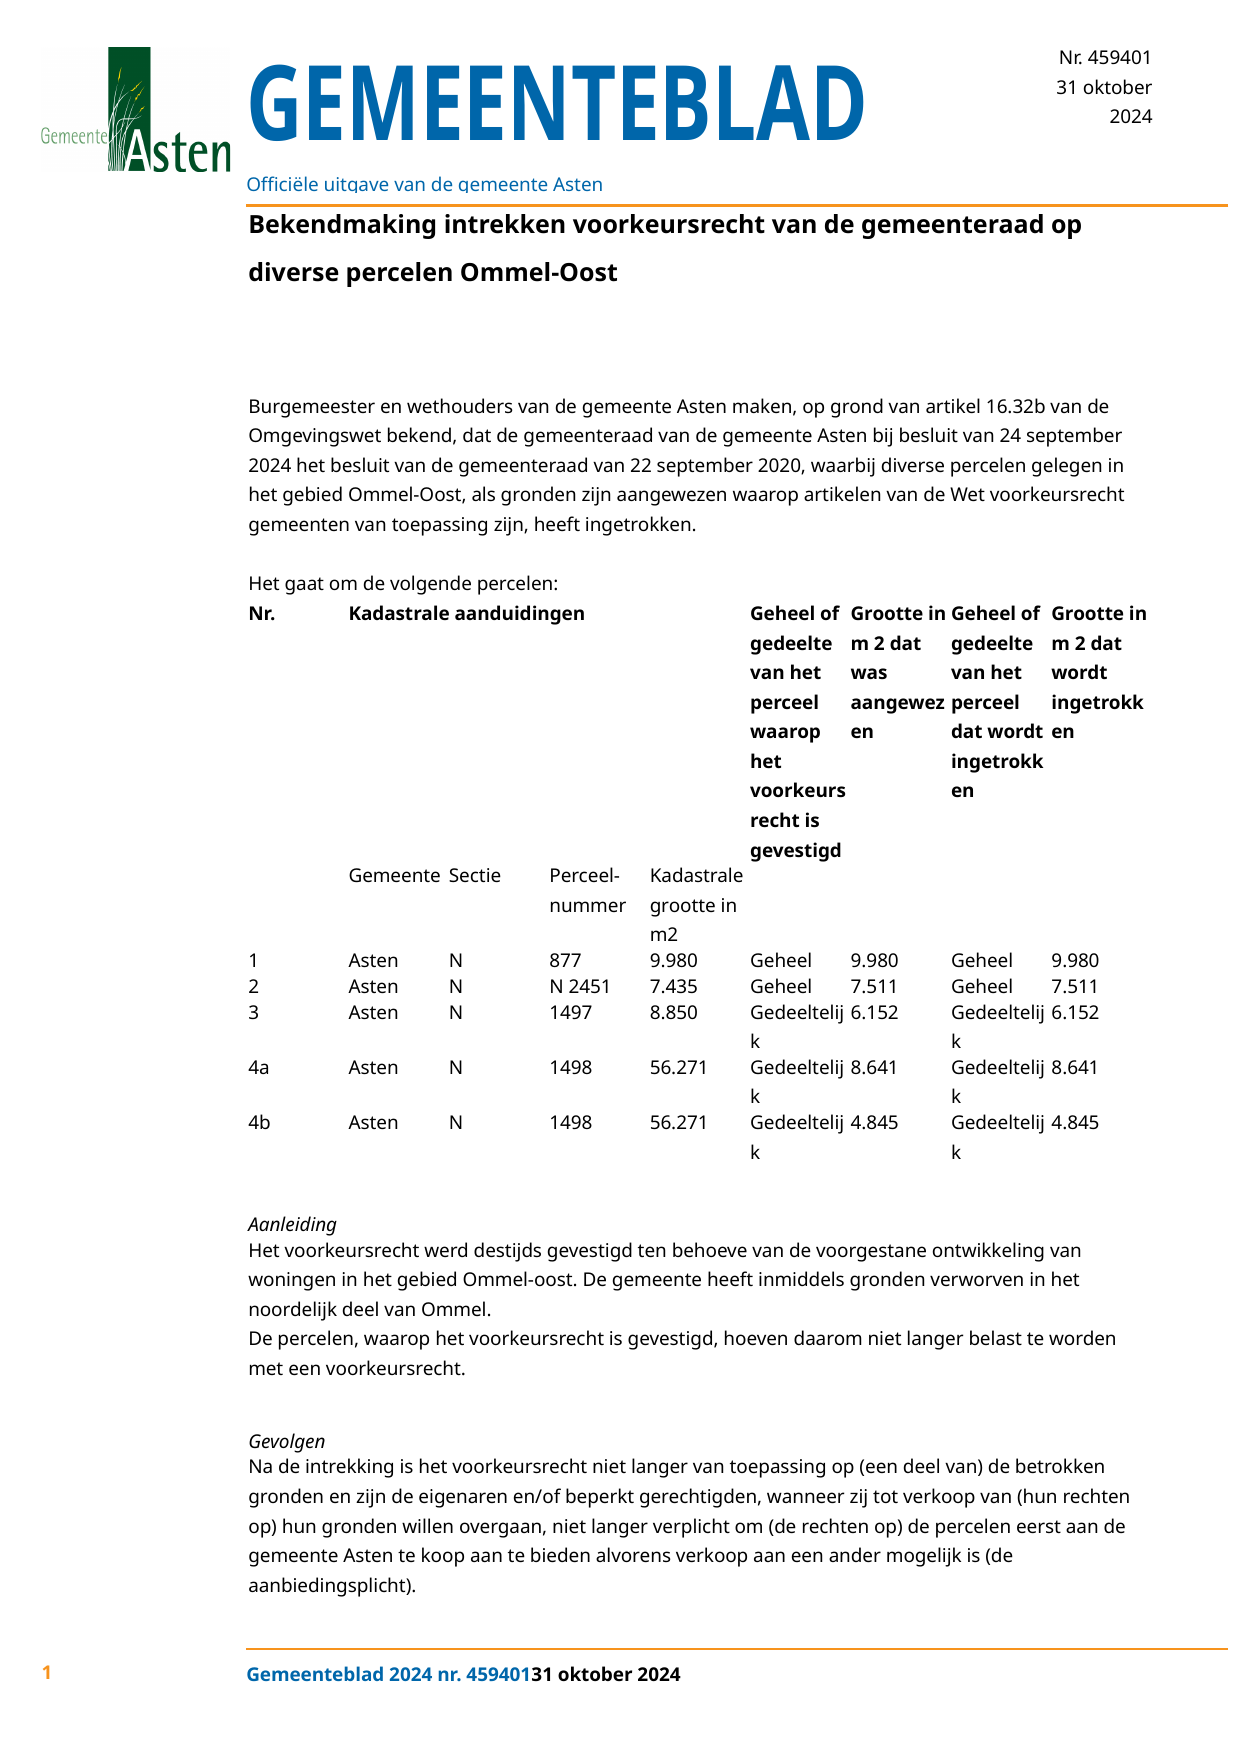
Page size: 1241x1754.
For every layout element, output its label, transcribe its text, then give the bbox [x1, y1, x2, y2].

table_cell N [449, 1054, 549, 1109]
text Burgemeester en wethouders van de gemeente Asten maken, op grond van artikel 16.32b van de Omgevingswet bekend, dat de gemeenteraad van de gemeente Asten bij besluit van 24 september 2024 het besluit van de gemeenteraad van 22 september 2020, waarbij diverse percelen gelegen in het gebied Ommel-Oost, als gronden zijn aangewezen waarop artikelen van de Wet voorkeursrecht gemeenten van toepassing zijn, heeft ingetrokken. [248, 393, 1152, 537]
table_cell 6.152 [1051, 999, 1152, 1054]
table_header Kadastrale aanduidingen [348, 600, 750, 862]
table_cell Gedeeltelijk [951, 1054, 1051, 1109]
table_cell Asten [348, 973, 449, 999]
table_cell [248, 863, 348, 947]
table_cell N [449, 948, 549, 973]
table_cell 1497 [549, 999, 649, 1054]
picture [41, 47, 231, 172]
table_cell 4.845 [1051, 1110, 1152, 1165]
table_cell N [449, 999, 549, 1054]
table_header Grootte in m 2 dat was aangewezen [850, 600, 951, 862]
table_cell 9.980 [850, 948, 951, 973]
table_cell Asten [348, 999, 449, 1054]
table_cell 1498 [549, 1110, 649, 1165]
table_cell Asten [348, 1054, 449, 1109]
table_cell [750, 863, 850, 947]
table_header Nr. [248, 600, 348, 862]
table_cell 4.845 [850, 1110, 951, 1165]
table_cell 8.641 [850, 1054, 951, 1109]
table_cell Gemeente [348, 863, 449, 947]
table_cell Sectie [449, 863, 549, 947]
text Aanleiding [248, 1211, 1152, 1237]
table_cell Asten [348, 948, 449, 973]
table_cell N [449, 1110, 549, 1165]
text De percelen, waarop het voorkeursrecht is gevestigd, hoeven daarom niet langer belast te worden met een voorkeursrecht. [248, 1326, 1152, 1381]
table_cell 1498 [549, 1054, 649, 1109]
table_cell 7.511 [850, 973, 951, 999]
text Gevolgen [248, 1428, 1152, 1454]
table_cell Kadastrale grootte in m2 [650, 863, 750, 947]
table_cell 7.511 [1051, 973, 1152, 999]
table_cell 6.152 [850, 999, 951, 1054]
text Het gaat om de volgende percelen: [248, 570, 1152, 596]
text Na de intrekking is het voorkeursrecht niet langer van toepassing op (een deel van) de betrokken gronden en zijn de eigenaren en/of beperkt gerechtigden, wanneer zij tot verkoop van (hun rechten op) hun gronden willen overgaan, niet langer verplicht om (de rechten op) de percelen eerst aan de gemeente Asten te koop aan te bieden alvorens verkoop aan een ander mogelijk is (de aanbiedingsplicht). [248, 1454, 1152, 1598]
table_header Geheel of gedeelte van het perceel waarop het voorkeursrecht is gevestigd [750, 600, 850, 862]
table_header Geheel of gedeelte van het perceel dat wordt ingetrokken [951, 600, 1051, 862]
table_cell Asten [348, 1110, 449, 1165]
table_cell Gedeeltelijk [951, 999, 1051, 1054]
table_cell 56.271 [650, 1110, 750, 1165]
table_cell 4a [248, 1054, 348, 1109]
text Bekendmaking intrekken voorkeursrecht van de gemeenteraad op diverse percelen Ommel-Oost [248, 207, 1152, 288]
table_cell [850, 863, 951, 947]
table_cell N [449, 973, 549, 999]
table_cell Gedeeltelijk [750, 1054, 850, 1109]
table_cell Gedeeltelijk [951, 1110, 1051, 1165]
table_cell 1 [248, 948, 348, 973]
table_cell [951, 863, 1051, 947]
table_cell 9.980 [1051, 948, 1152, 973]
table_cell 8.850 [650, 999, 750, 1054]
table_cell Perceel-nummer [549, 863, 649, 947]
table_cell 4b [248, 1110, 348, 1165]
table_cell N 2451 [549, 973, 649, 999]
table_header Grootte in m 2 dat wordt ingetrokken [1051, 600, 1152, 862]
table_cell 7.435 [650, 973, 750, 999]
table_cell 877 [549, 948, 649, 973]
table_cell Gedeeltelijk [750, 1110, 850, 1165]
table_cell Geheel [750, 948, 850, 973]
text Het voorkeursrecht werd destijds gevestigd ten behoeve van de voorgestane ontwikkeling van woningen in het gebied Ommel-oost. De gemeente heeft inmiddels gronden verworven in het noordelijk deel van Ommel. [248, 1237, 1152, 1322]
table_cell 3 [248, 999, 348, 1054]
table_cell 2 [248, 973, 348, 999]
table_cell Geheel [750, 973, 850, 999]
table_cell Geheel [951, 973, 1051, 999]
table_cell 8.641 [1051, 1054, 1152, 1109]
table_cell Geheel [951, 948, 1051, 973]
table_cell 9.980 [650, 948, 750, 973]
table_cell 56.271 [650, 1054, 750, 1109]
table_cell Gedeeltelijk [750, 999, 850, 1054]
table_cell [1051, 863, 1152, 947]
